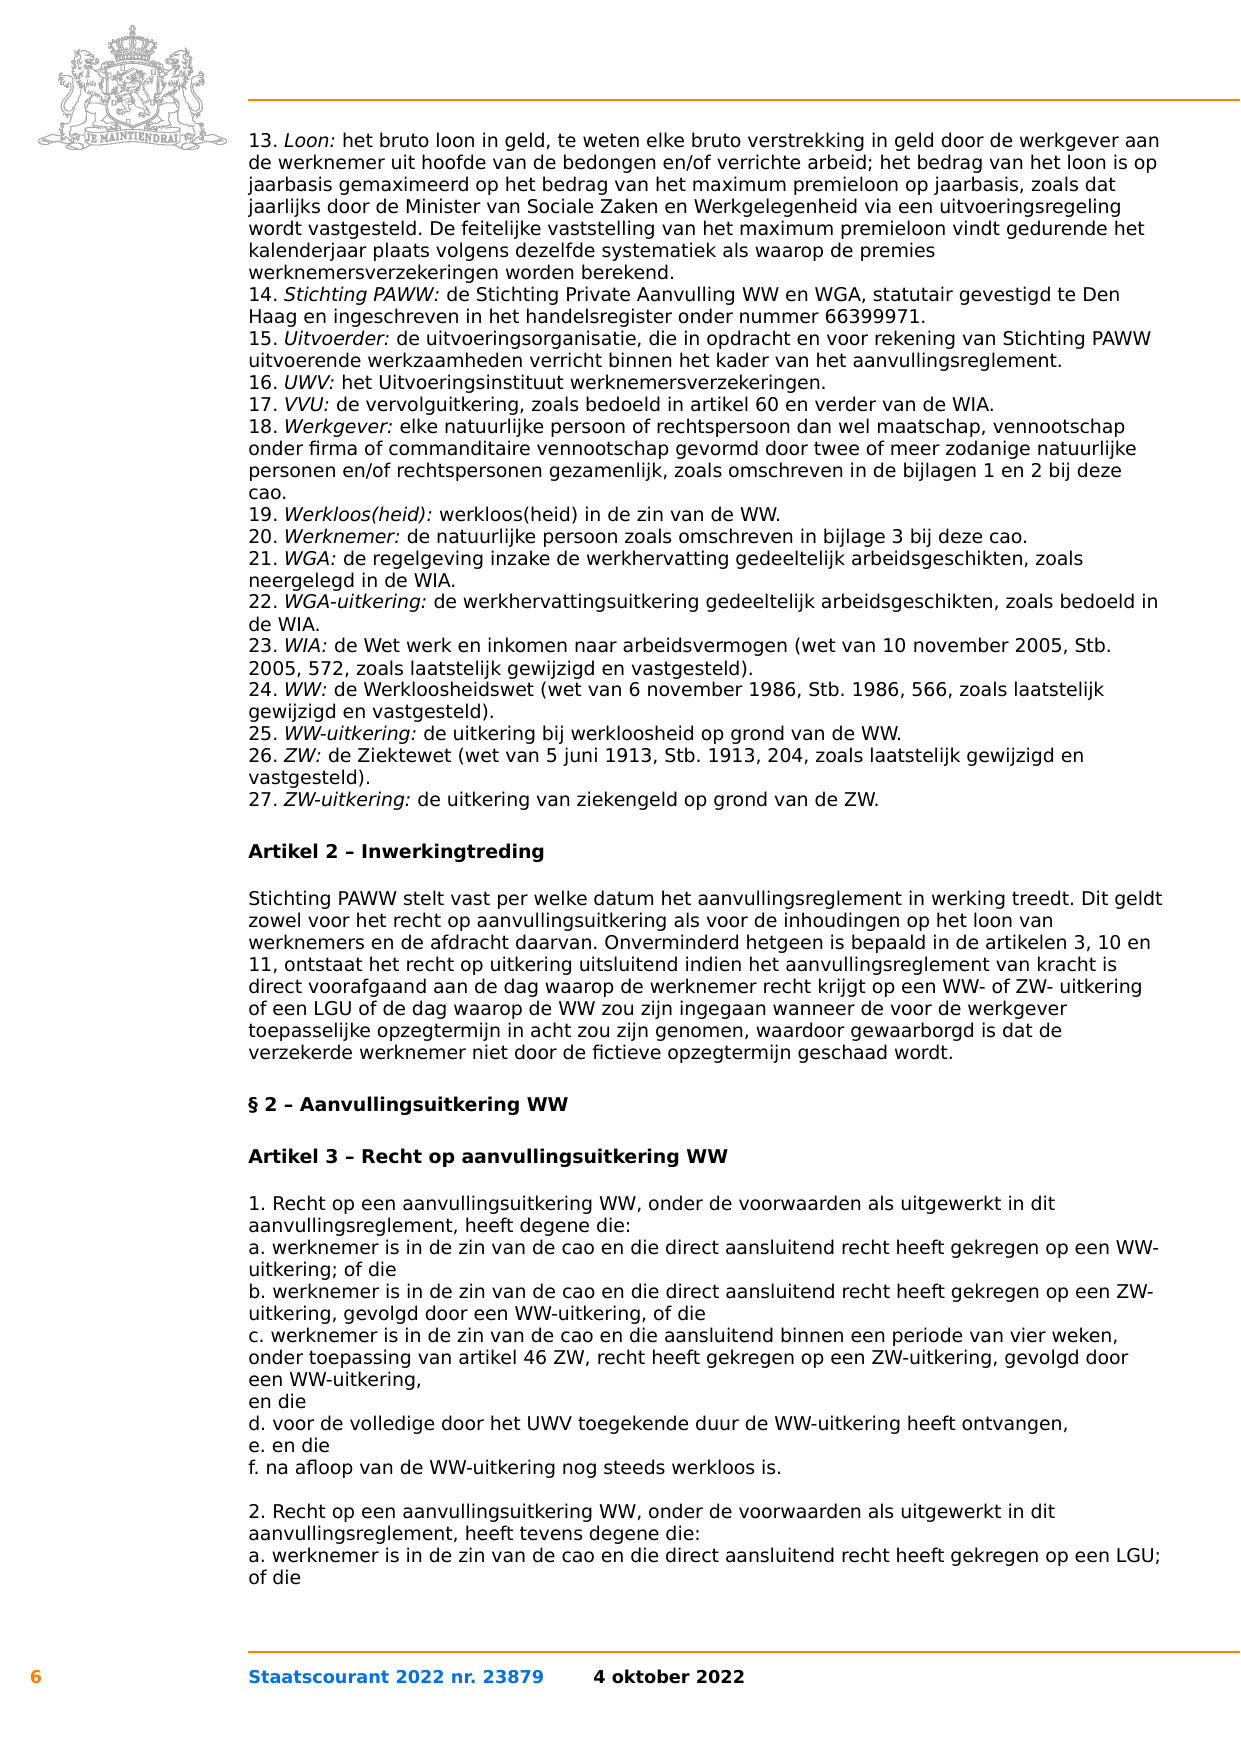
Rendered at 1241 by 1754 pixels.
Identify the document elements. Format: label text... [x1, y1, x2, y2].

text 2. Recht op een aanvullingsuitkering WW, onder de voorwaarden als uitgewerkt in dit aanvullingsreglement, heeft tevens degene die: [248, 1501, 1163, 1544]
text 13. Loon: het bruto loon in geld, te weten elke bruto verstrekking in geld door de werkgever aan de werknemer uit hoofde van de bedongen en/of verrichte arbeid; het bedrag van het loon is op jaarbasis gemaximeerd op het bedrag van het maximum premieloon op jaarbasis, zoals dat jaarlijks door de Minister van Sociale Zaken en Werkgelegenheid via een uitvoeringsregeling wordt vastgesteld. De feitelijke vaststelling van het maximum premieloon vindt gedurende het kalenderjaar plaats volgens dezelfde systematiek als waarop de premies werknemersverzekeringen worden berekend. [248, 130, 1163, 284]
text f. na afloop van de WW-uitkering nog steeds werkloos is. [248, 1457, 1163, 1479]
text 14. Stichting PAWW: de Stichting Private Aanvulling WW en WGA, statutair gevestigd te Den Haag en ingeschreven in het handelsregister onder nummer 66399971. [248, 284, 1163, 328]
text e. en die [248, 1435, 1163, 1457]
text en die [248, 1391, 1163, 1413]
text 21. WGA: de regelgeving inzake de werkhervatting gedeeltelijk arbeidsgeschikten, zoals neergelegd in de WIA. [248, 547, 1163, 591]
subtitle § 2 – Aanvullingsuitkering WW [248, 1094, 1163, 1116]
text 16. UWV: het Uitvoeringsinstituut werknemersverzekeringen. [248, 372, 1163, 394]
text a. werknemer is in de zin van de cao en die direct aansluitend recht heeft gekregen op een LGU; of die [248, 1544, 1163, 1588]
text a. werknemer is in de zin van de cao en die direct aansluitend recht heeft gekregen op een WW-uitkering; of die [248, 1237, 1163, 1281]
text 24. WW: de Werkloosheidswet (wet van 6 november 1986, Stb. 1986, 566, zoals laatstelijk gewijzigd en vastgesteld). [248, 679, 1163, 723]
text 22. WGA-uitkering: de werkhervattingsuitkering gedeeltelijk arbeidsgeschikten, zoals bedoeld in de WIA. [248, 591, 1163, 635]
text 15. Uitvoerder: de uitvoeringsorganisatie, die in opdracht en voor rekening van Stichting PAWW uitvoerende werkzaamheden verricht binnen het kader van het aanvullingsreglement. [248, 328, 1163, 372]
text 18. Werkgever: elke natuurlijke persoon of rechtspersoon dan wel maatschap, vennootschap onder firma of commanditaire vennootschap gevormd door twee of meer zodanige natuurlijke personen en/of rechtspersonen gezamenlijk, zoals omschreven in de bijlagen 1 en 2 bij deze cao. [248, 416, 1163, 503]
text 17. VVU: de vervolguitkering, zoals bedoeld in artikel 60 en verder van de WIA. [248, 394, 1163, 416]
subtitle Artikel 2 – Inwerkingtreding [248, 841, 1163, 863]
text 26. ZW: de Ziektewet (wet van 5 juni 1913, Stb. 1913, 204, zoals laatstelijk gewijzigd en vastgesteld). [248, 745, 1163, 789]
text 23. WIA: de Wet werk en inkomen naar arbeidsvermogen (wet van 10 november 2005, Stb. 2005, 572, zoals laatstelijk gewijzigd en vastgesteld). [248, 635, 1163, 679]
subtitle Artikel 3 – Recht op aanvullingsuitkering WW [248, 1146, 1163, 1168]
text 27. ZW-uitkering: de uitkering van ziekengeld op grond van de ZW. [248, 789, 1163, 811]
text c. werknemer is in de zin van de cao en die aansluitend binnen een periode van vier weken, onder toepassing van artikel 46 ZW, recht heeft gekregen op een ZW-uitkering, gevolgd door een WW-uitkering, [248, 1325, 1163, 1391]
text Stichting PAWW stelt vast per welke datum het aanvullingsreglement in werking treedt. Dit geldt zowel voor het recht op aanvullingsuitkering als voor de inhoudingen op het loon van werknemers en de afdracht daarvan. Onverminderd hetgeen is bepaald in de artikelen 3, 10 en 11, ontstaat het recht op uitkering uitsluitend indien het aanvullingsreglement van kracht is direct voorafgaand aan de dag waarop de werknemer recht krijgt op een WW- of ZW- uitkering of een LGU of de dag waarop de WW zou zijn ingegaan wanneer de voor de werkgever toepasselijke opzegtermijn in acht zou zijn genomen, waardoor gewaarborgd is dat de verzekerde werknemer niet door de fictieve opzegtermijn geschaad wordt. [248, 888, 1163, 1064]
text 1. Recht op een aanvullingsuitkering WW, onder de voorwaarden als uitgewerkt in dit aanvullingsreglement, heeft degene die: [248, 1193, 1163, 1237]
picture [38, 25, 227, 150]
text 25. WW-uitkering: de uitkering bij werkloosheid op grond van de WW. [248, 723, 1163, 745]
text 19. Werkloos(heid): werkloos(heid) in de zin van de WW. [248, 503, 1163, 526]
text 20. Werknemer: de natuurlijke persoon zoals omschreven in bijlage 3 bij deze cao. [248, 526, 1163, 547]
text b. werknemer is in de zin van de cao en die direct aansluitend recht heeft gekregen op een ZW-uitkering, gevolgd door een WW-uitkering, of die [248, 1281, 1163, 1325]
text d. voor de volledige door het UWV toegekende duur de WW-uitkering heeft ontvangen, [248, 1413, 1163, 1435]
